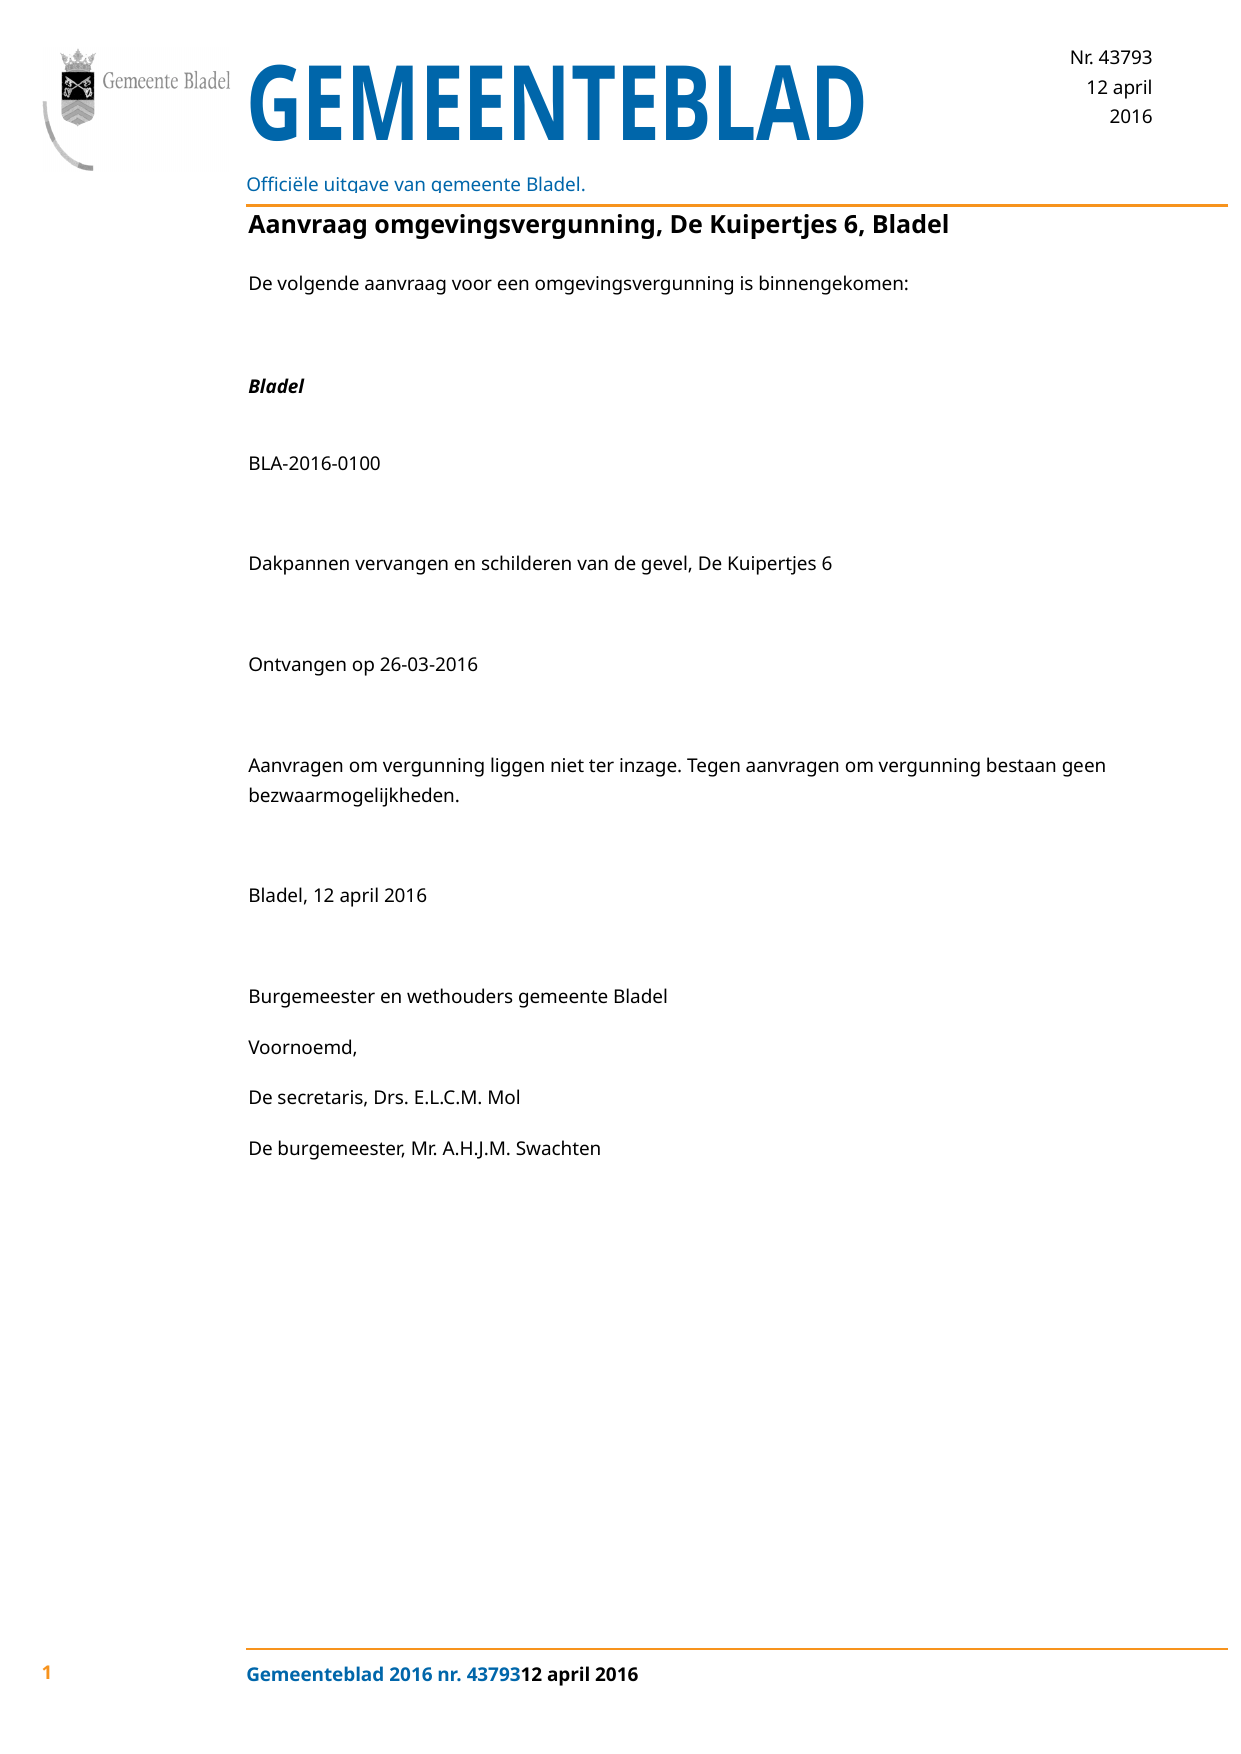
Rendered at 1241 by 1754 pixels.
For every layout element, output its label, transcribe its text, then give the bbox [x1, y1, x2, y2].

text Burgemeester en wethouders gemeente Bladel [248, 983, 1152, 1009]
text Aanvragen om vergunning liggen niet ter inzage. Tegen aanvragen om vergunning bestaan geen bezwaarmogelijkheden. [248, 752, 1152, 807]
text De burgemeester, Mr. A.H.J.M. Swachten [248, 1135, 1152, 1160]
text Bladel [248, 373, 1152, 399]
text Aanvraag omgevingsvergunning, De Kuipertjes 6, Bladel [248, 207, 1152, 241]
text Bladel, 12 april 2016 [248, 883, 1152, 908]
text De secretaris, Drs. E.L.C.M. Mol [248, 1084, 1152, 1110]
text Ontvangen op 26-03-2016 [248, 651, 1152, 677]
text Dakpannen vervangen en schilderen van de gevel, De Kuipertjes 6 [248, 551, 1152, 576]
text BLA-2016-0100 [248, 450, 1152, 475]
picture [41, 47, 231, 172]
text Voornoemd, [248, 1034, 1152, 1059]
text De volgende aanvraag voor een omgevingsvergunning is binnengekomen: [248, 270, 1152, 296]
